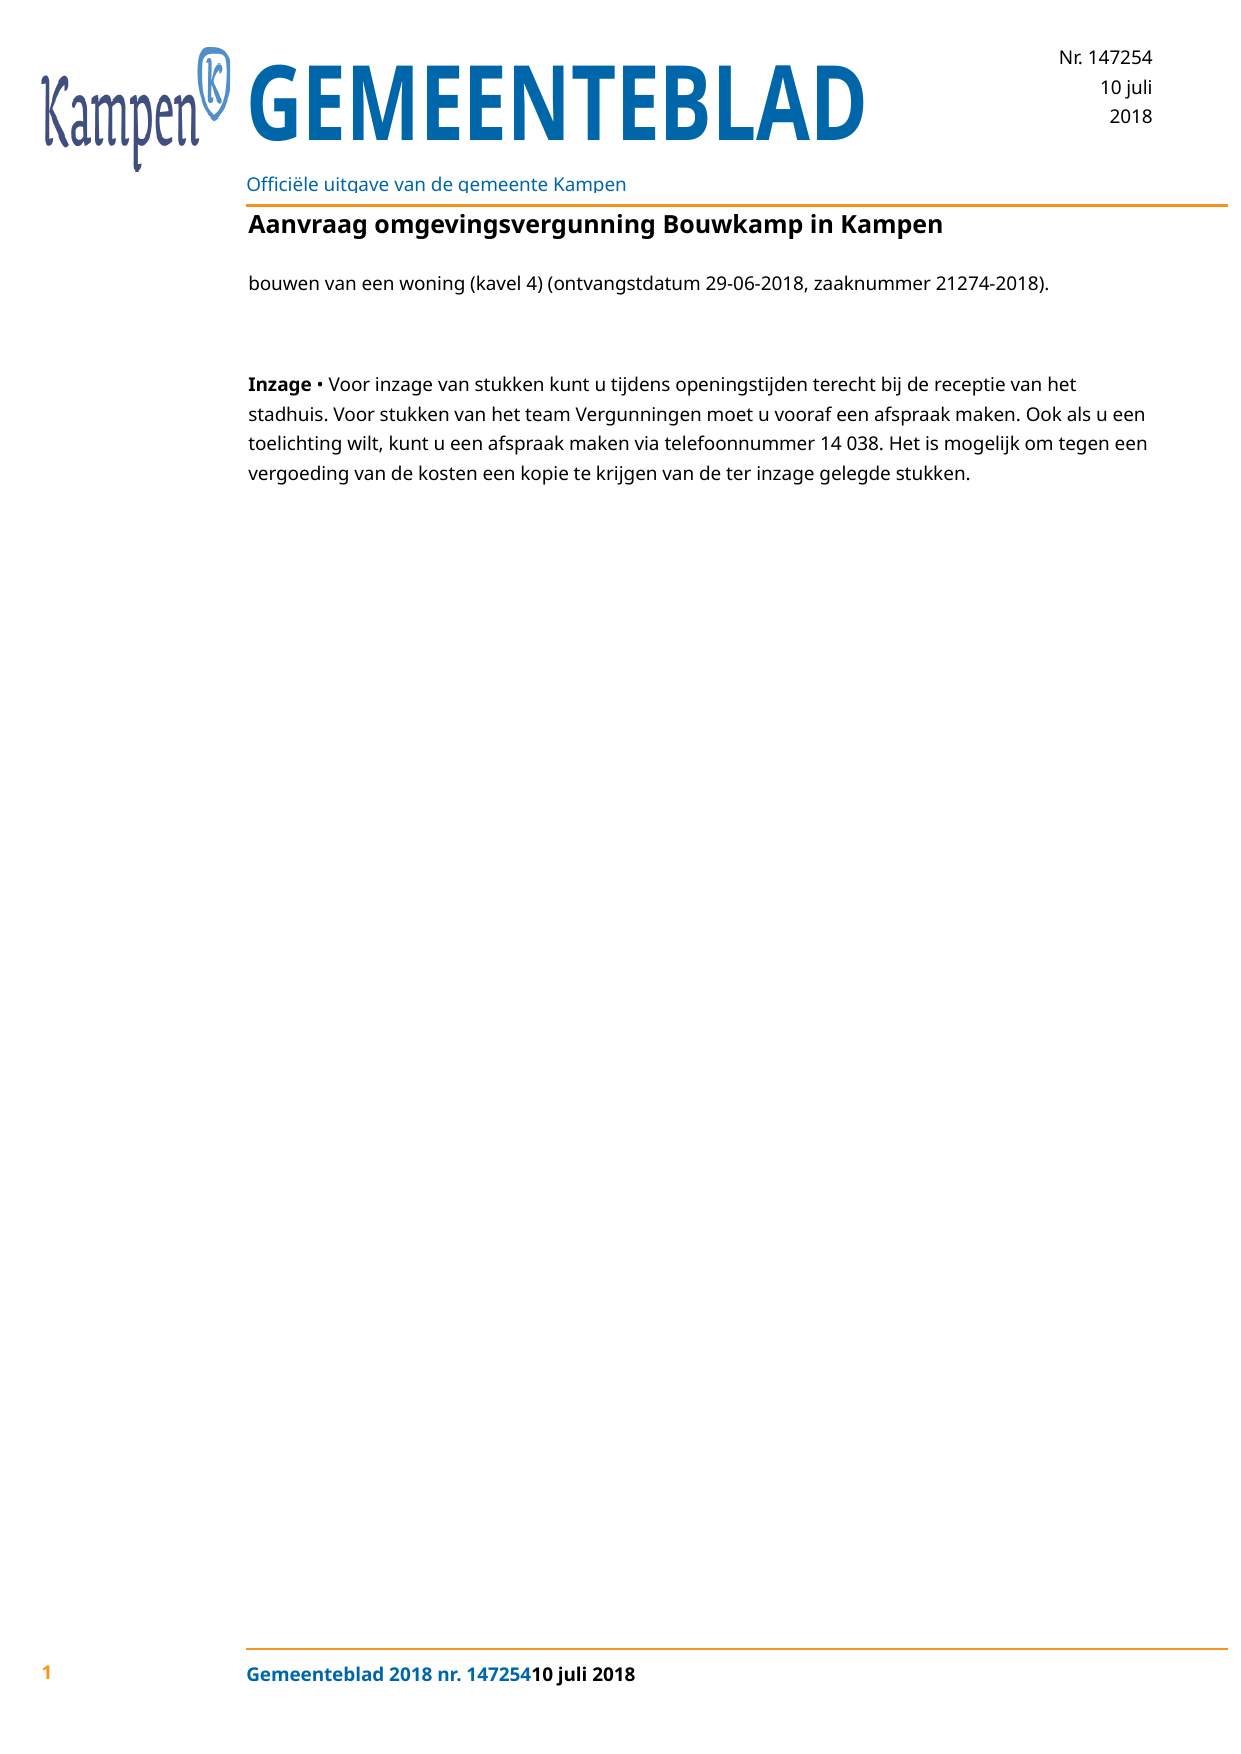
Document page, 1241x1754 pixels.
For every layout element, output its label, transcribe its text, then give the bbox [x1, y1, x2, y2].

text bouwen van een woning (kavel 4) (ontvangstdatum 29-06-2018, zaaknummer 21274-2018). [248, 270, 1152, 296]
text Inzage • Voor inzage van stukken kunt u tijdens openingstijden terecht bij de receptie van het stadhuis. Voor stukken van het team Vergunningen moet u vooraf een afspraak maken. Ook als u een toelichting wilt, kunt u een afspraak maken via telefoonnummer 14 038. Het is mogelijk om tegen een vergoeding van de kosten een kopie te krijgen van de ter inzage gelegde stukken. [248, 371, 1152, 486]
picture [41, 47, 231, 172]
text Aanvraag omgevingsvergunning Bouwkamp in Kampen [248, 207, 1152, 241]
